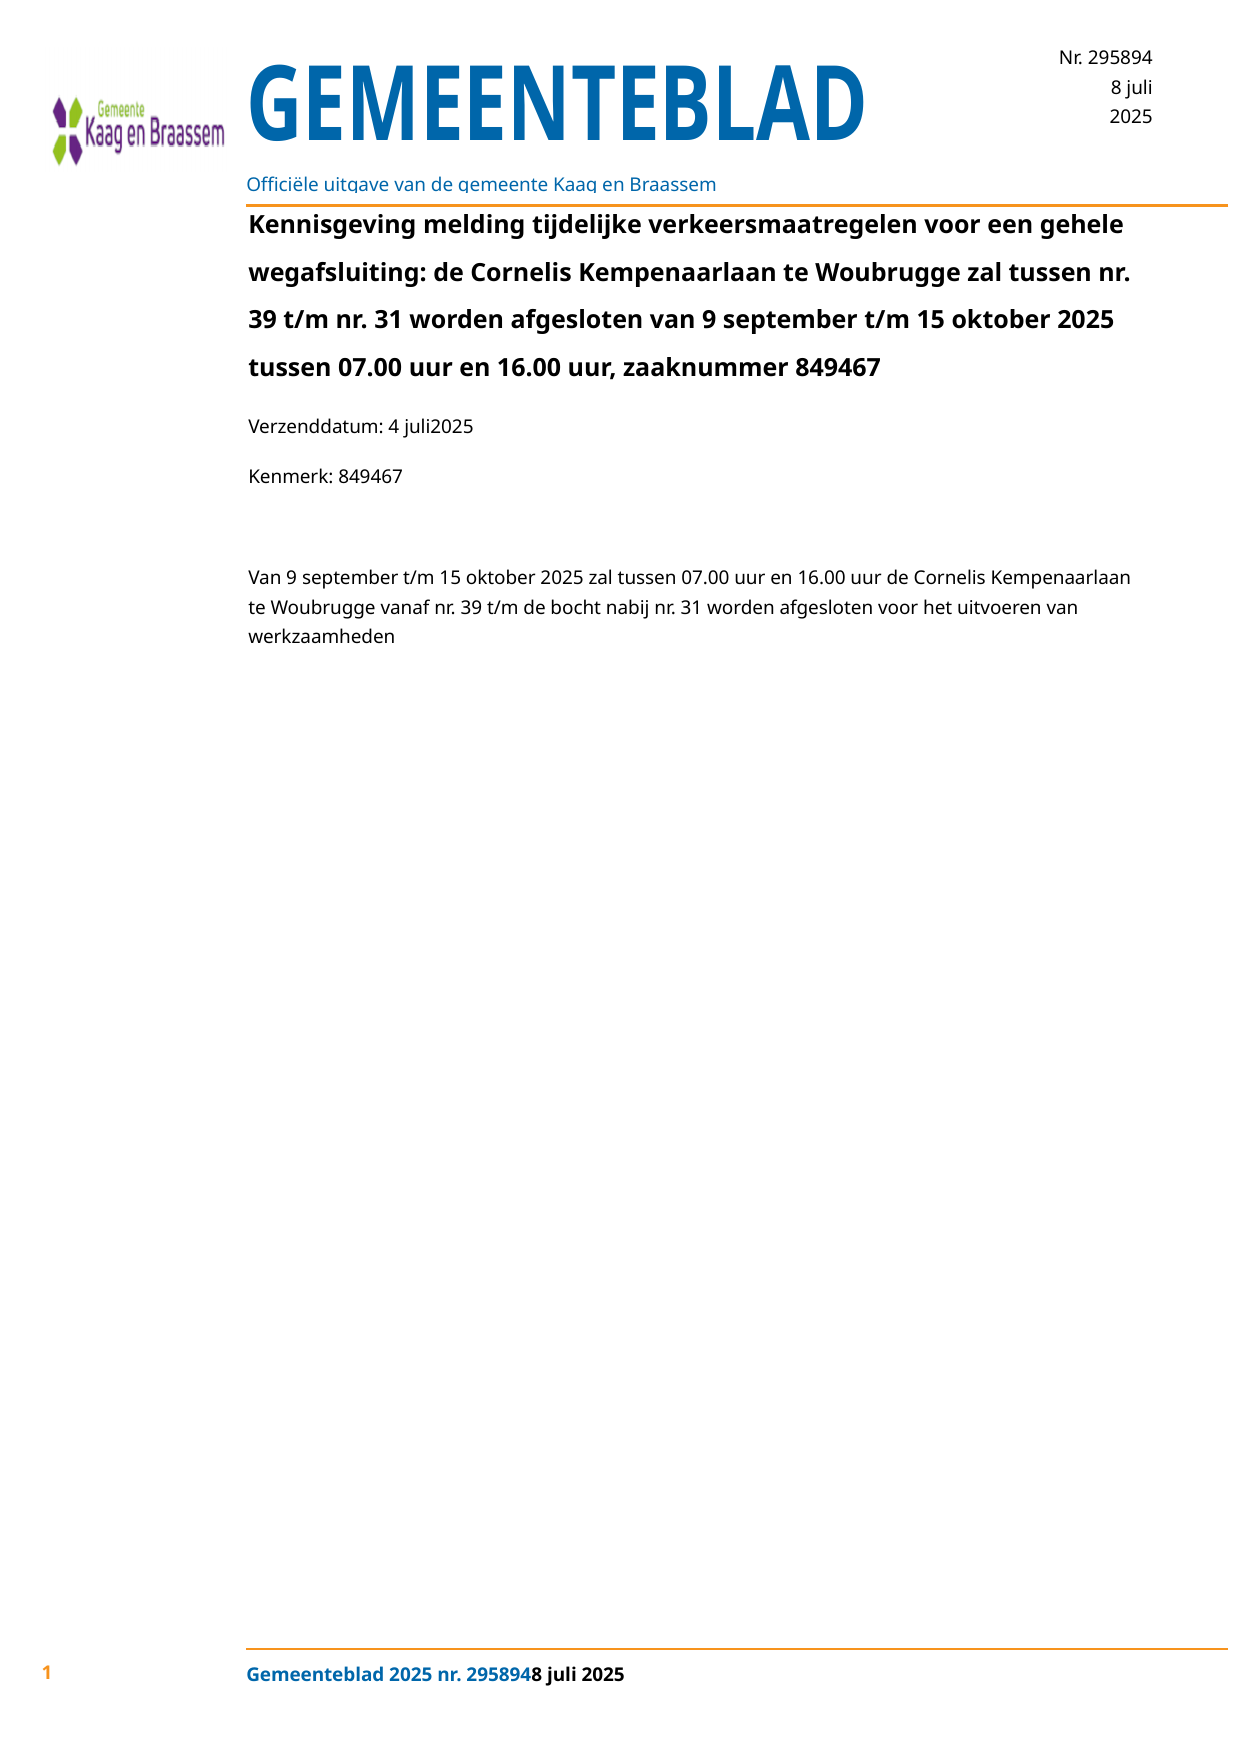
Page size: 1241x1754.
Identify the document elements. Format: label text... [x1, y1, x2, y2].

text Verzenddatum: 4 juli2025 [248, 413, 1152, 439]
text Kenmerk: 849467 [248, 463, 1152, 489]
picture [41, 47, 231, 172]
text Van 9 september t/m 15 oktober 2025 zal tussen 07.00 uur en 16.00 uur de Cornelis Kempenaarlaan te Woubrugge vanaf nr. 39 t/m de bocht nabij nr. 31 worden afgesloten voor het uitvoeren van werkzaamheden [248, 564, 1152, 649]
text Kennisgeving melding tijdelijke verkeersmaatregelen voor een gehele wegafsluiting: de Cornelis Kempenaarlaan te Woubrugge zal tussen nr. 39 t/m nr. 31 worden afgesloten van 9 september t/m 15 oktober 2025 tussen 07.00 uur en 16.00 uur, zaaknummer 849467 [248, 207, 1152, 384]
